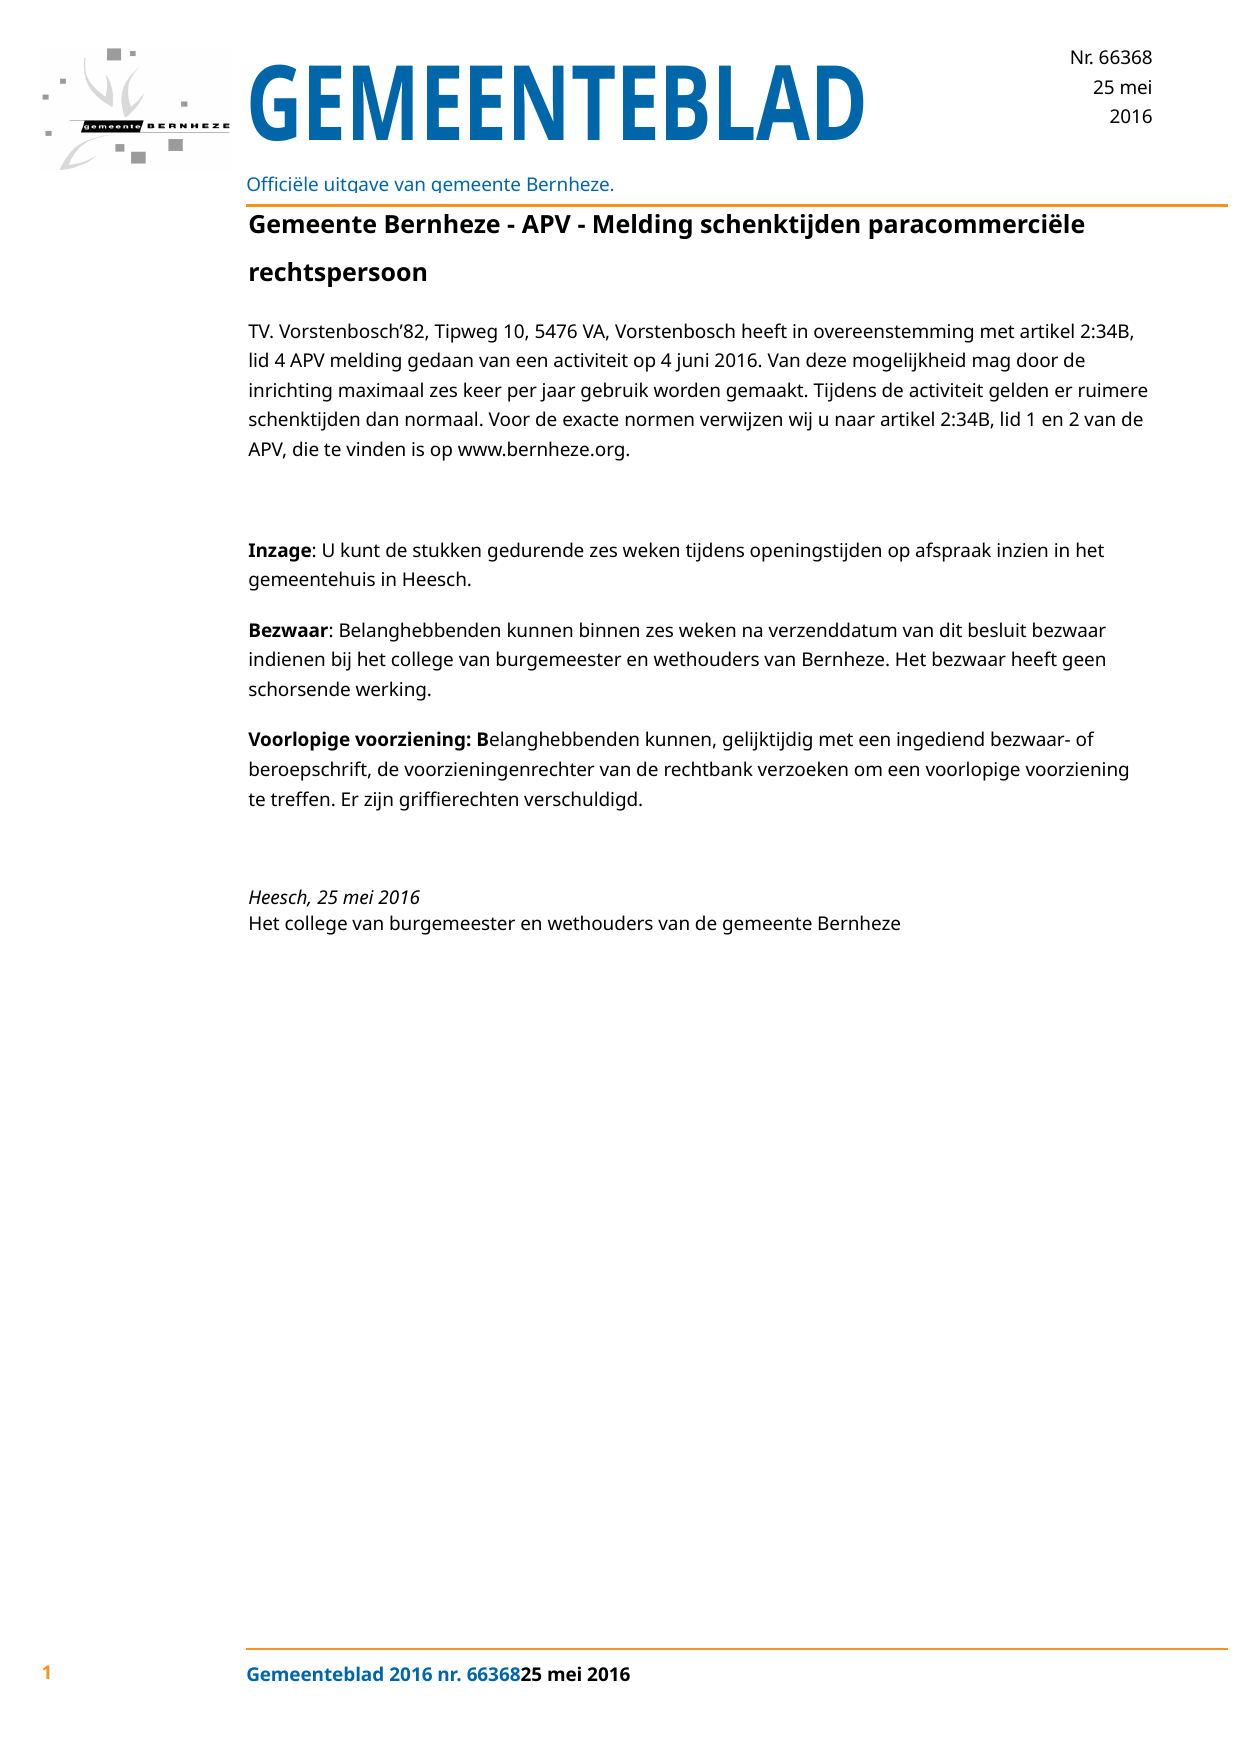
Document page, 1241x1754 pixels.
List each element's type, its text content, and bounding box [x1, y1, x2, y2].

text Het college van burgemeester en wethouders van de gemeente Bernheze [248, 910, 1152, 936]
text Inzage: U kunt de stukken gedurende zes weken tijdens openingstijden op afspraak inzien in het gemeentehuis in Heesch. [248, 537, 1152, 592]
text Voorlopige voorziening: Belanghebbenden kunnen, gelijktijdig met een ingediend bezwaar- of beroepschrift, de voorzieningenrechter van de rechtbank verzoeken om een voorlopige voorziening te treffen. Er zijn griffierechten verschuldigd. [248, 727, 1152, 812]
text TV. Vorstenbosch’82, Tipweg 10, 5476 VA, Vorstenbosch heeft in overeenstemming met artikel 2:34B, lid 4 APV melding gedaan van een activiteit op 4 juni 2016. Van deze mogelijkheid mag door de inrichting maximaal zes keer per jaar gebruik worden gemaakt. Tijdens de activiteit gelden er ruimere schenktijden dan normaal. Voor de exacte normen verwijzen wij u naar artikel 2:34B, lid 1 en 2 van de APV, die te vinden is op www.bernheze.org. [248, 318, 1152, 462]
text Gemeente Bernheze - APV - Melding schenktijden paracommerciële rechtspersoon [248, 207, 1152, 288]
text Heesch, 25 mei 2016 [248, 884, 1152, 910]
picture [41, 47, 231, 172]
text Bezwaar: Belanghebbenden kunnen binnen zes weken na verzenddatum van dit besluit bezwaar indienen bij het college van burgemeester en wethouders van Bernheze. Het bezwaar heeft geen schorsende werking. [248, 617, 1152, 702]
